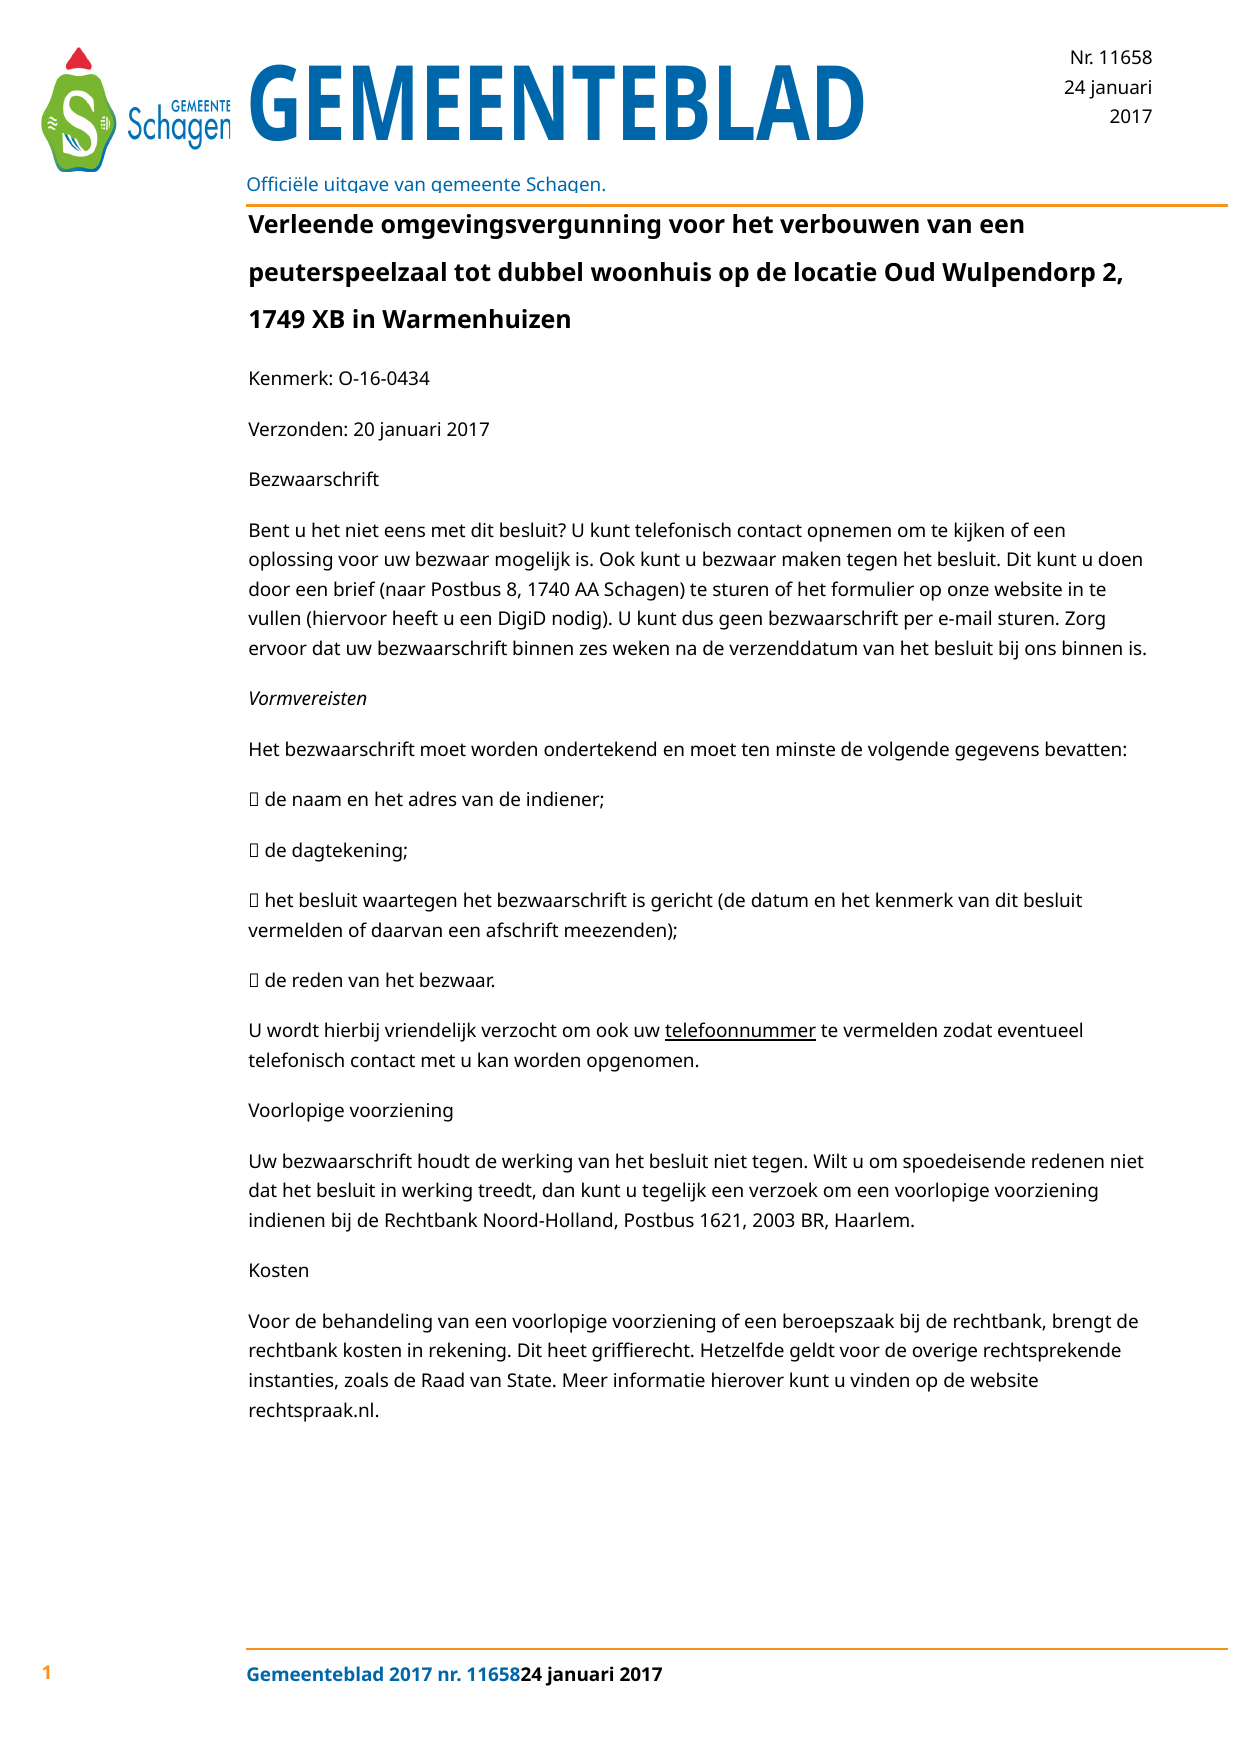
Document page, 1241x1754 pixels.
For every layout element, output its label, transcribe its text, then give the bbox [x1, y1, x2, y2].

text Voor de behandeling van een voorlopige voorziening of een beroepszaak bij de rechtbank, brengt de rechtbank kosten in rekening. Dit heet griffierecht. Hetzelfde geldt voor de overige rechtsprekende instanties, zoals de Raad van State. Meer informatie hierover kunt u vinden op de website rechtspraak.nl. [248, 1308, 1152, 1422]
text  de reden van het bezwaar. [248, 967, 1152, 993]
text Verzonden: 20 januari 2017 [248, 416, 1152, 442]
text Verleende omgevingsvergunning voor het verbouwen van een peuterspeelzaal tot dubbel woonhuis op de locatie Oud Wulpendorp 2, 1749 XB in Warmenhuizen [248, 207, 1152, 336]
text  het besluit waartegen het bezwaarschrift is gericht (de datum en het kenmerk van dit besluit vermelden of daarvan een afschrift meezenden); [248, 887, 1152, 942]
text  de naam en het adres van de indiener; [248, 786, 1152, 812]
text Bezwaarschrift [248, 466, 1152, 492]
text U wordt hierbij vriendelijk verzocht om ook uw telefoonnummer te vermelden zodat eventueel telefonisch contact met u kan worden opgenomen. [248, 1018, 1152, 1073]
text Het bezwaarschrift moet worden ondertekend en moet ten minste de volgende gegevens bevatten: [248, 736, 1152, 762]
text Kosten [248, 1258, 1152, 1283]
text Uw bezwaarschrift houdt de werking van het besluit niet tegen. Wilt u om spoedeisende redenen niet dat het besluit in werking treedt, dan kunt u tegelijk een verzoek om een voorlopige voorziening indienen bij de Rechtbank Noord-Holland, Postbus 1621, 2003 BR, Haarlem. [248, 1148, 1152, 1233]
picture [41, 47, 231, 172]
text Bent u het niet eens met dit besluit? U kunt telefonisch contact opnemen om te kijken of een oplossing voor uw bezwaar mogelijk is. Ook kunt u bezwaar maken tegen het besluit. Dit kunt u doen door een brief (naar Postbus 8, 1740 AA Schagen) te sturen of het formulier op onze website in te vullen (hiervoor heeft u een DigiD nodig). U kunt dus geen bezwaarschrift per e-mail sturen. Zorg ervoor dat uw bezwaarschrift binnen zes weken na de verzenddatum van het besluit bij ons binnen is. [248, 517, 1152, 661]
text Kenmerk: O-16-0434 [248, 366, 1152, 391]
text Vormvereisten [248, 686, 1152, 711]
text  de dagtekening; [248, 837, 1152, 862]
text Voorlopige voorziening [248, 1098, 1152, 1123]
